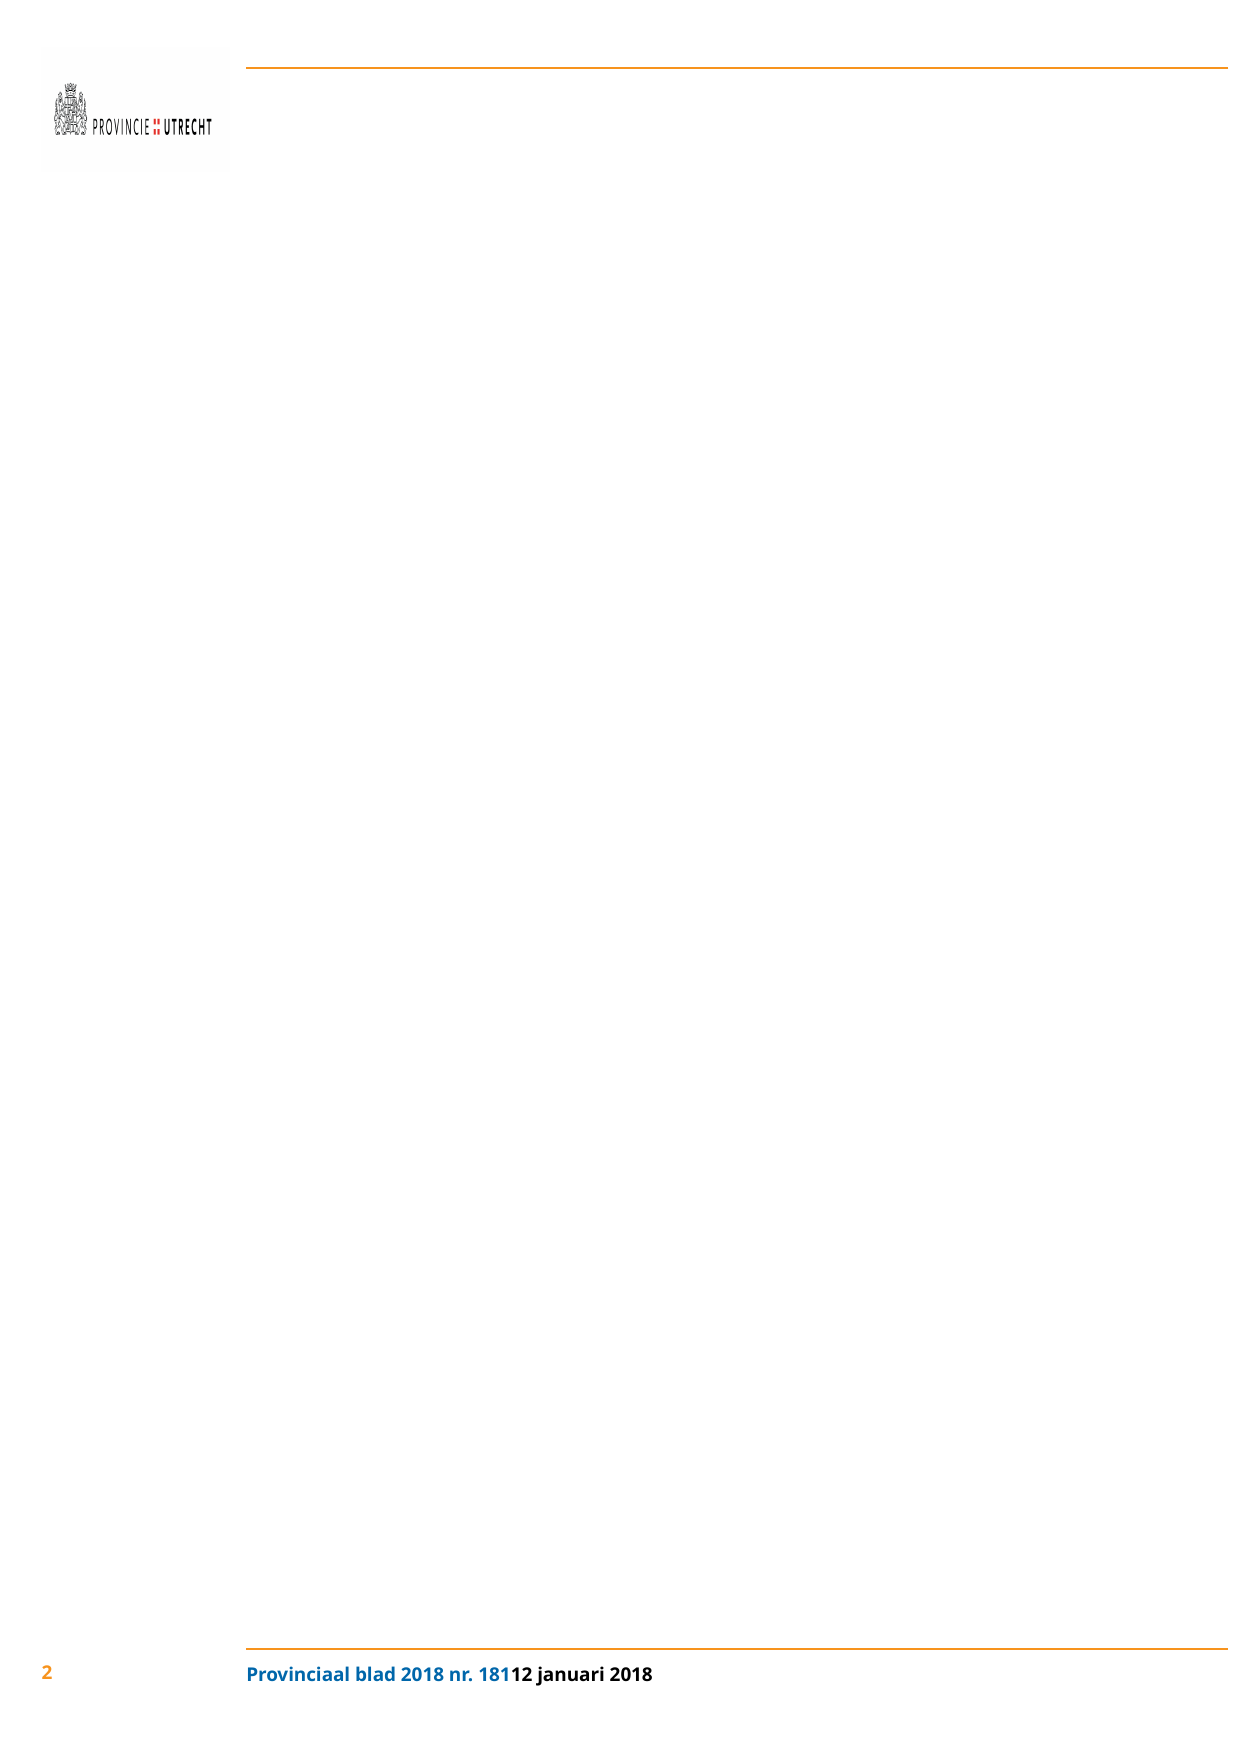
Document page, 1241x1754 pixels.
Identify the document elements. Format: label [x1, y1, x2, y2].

picture [41, 47, 231, 172]
